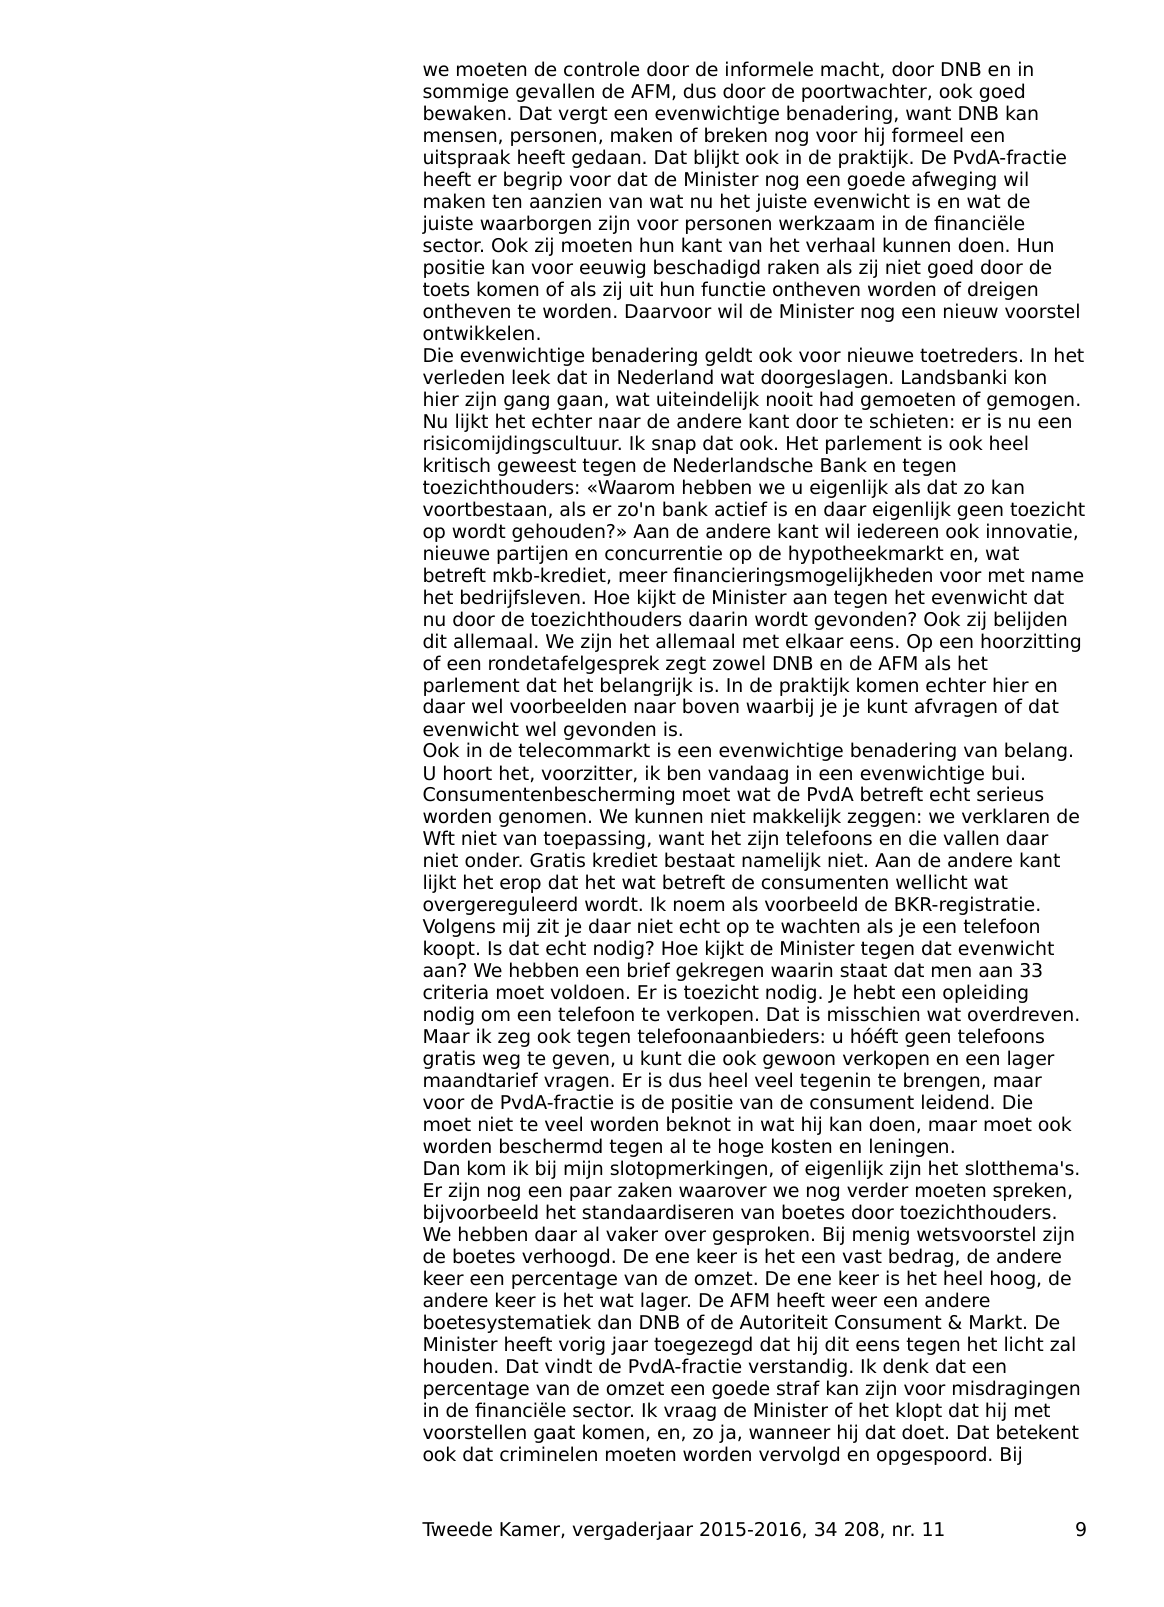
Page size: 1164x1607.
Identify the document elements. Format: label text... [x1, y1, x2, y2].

text Ook in de telecommarkt is een evenwichtige benadering van belang. U hoort het, voorzitter, ik ben vandaag in een evenwichtige bui. Consumentenbescherming moet wat de PvdA betreft echt serieus worden genomen. We kunnen niet makkelijk zeggen: we verklaren de Wft niet van toepassing, want het zijn telefoons en die vallen daar niet onder. Gratis krediet bestaat namelijk niet. Aan de andere kant lijkt het erop dat het wat betreft de consumenten wellicht wat overgereguleerd wordt. Ik noem als voorbeeld de BKR-registratie. Volgens mij zit je daar niet echt op te wachten als je een telefoon koopt. Is dat echt nodig? Hoe kijkt de Minister tegen dat evenwicht aan? We hebben een brief gekregen waarin staat dat men aan 33 criteria moet voldoen. Er is toezicht nodig. Je hebt een opleiding nodig om een telefoon te verkopen. Dat is misschien wat overdreven. Maar ik zeg ook tegen telefoonaanbieders: u hóéft geen telefoons gratis weg te geven, u kunt die ook gewoon verkopen en een lager maandtarief vragen. Er is dus heel veel tegenin te brengen, maar voor de PvdA-fractie is de positie van de consument leidend. Die moet niet te veel worden beknot in wat hij kan doen, maar moet ook worden beschermd tegen al te hoge kosten en leningen. [422, 740, 1087, 1158]
text we moeten de controle door de informele macht, door DNB en in sommige gevallen de AFM, dus door de poortwachter, ook goed bewaken. Dat vergt een evenwichtige benadering, want DNB kan mensen, personen, maken of breken nog voor hij formeel een uitspraak heeft gedaan. Dat blijkt ook in de praktijk. De PvdA-fractie heeft er begrip voor dat de Minister nog een goede afweging wil maken ten aanzien van wat nu het juiste evenwicht is en wat de juiste waarborgen zijn voor personen werkzaam in de financiële sector. Ook zij moeten hun kant van het verhaal kunnen doen. Hun positie kan voor eeuwig beschadigd raken als zij niet goed door de toets komen of als zij uit hun functie ontheven worden of dreigen ontheven te worden. Daarvoor wil de Minister nog een nieuw voorstel ontwikkelen. [422, 59, 1087, 345]
text Die evenwichtige benadering geldt ook voor nieuwe toetreders. In het verleden leek dat in Nederland wat doorgeslagen. Landsbanki kon hier zijn gang gaan, wat uiteindelijk nooit had gemoeten of gemogen. Nu lijkt het echter naar de andere kant door te schieten: er is nu een risicomijdingscultuur. Ik snap dat ook. Het parlement is ook heel kritisch geweest tegen de Nederlandsche Bank en tegen toezichthouders: «Waarom hebben we u eigenlijk als dat zo kan voortbestaan, als er zo'n bank actief is en daar eigenlijk geen toezicht op wordt gehouden?» Aan de andere kant wil iedereen ook innovatie, nieuwe partijen en concurrentie op de hypotheekmarkt en, wat betreft mkb-krediet, meer financieringsmogelijkheden voor met name het bedrijfsleven. Hoe kijkt de Minister aan tegen het evenwicht dat nu door de toezichthouders daarin wordt gevonden? Ook zij belijden dit allemaal. We zijn het allemaal met elkaar eens. Op een hoorzitting of een rondetafelgesprek zegt zowel DNB en de AFM als het parlement dat het belangrijk is. In de praktijk komen echter hier en daar wel voorbeelden naar boven waarbij je je kunt afvragen of dat evenwicht wel gevonden is. [422, 345, 1087, 740]
text Dan kom ik bij mijn slotopmerkingen, of eigenlijk zijn het slotthema's. Er zijn nog een paar zaken waarover we nog verder moeten spreken, bijvoorbeeld het standaardiseren van boetes door toezichthouders. We hebben daar al vaker over gesproken. Bij menig wetsvoorstel zijn de boetes verhoogd. De ene keer is het een vast bedrag, de andere keer een percentage van de omzet. De ene keer is het heel hoog, de andere keer is het wat lager. De AFM heeft weer een andere boetesystematiek dan DNB of de Autoriteit Consument & Markt. De Minister heeft vorig jaar toegezegd dat hij dit eens tegen het licht zal houden. Dat vindt de PvdA-fractie verstandig. Ik denk dat een percentage van de omzet een goede straf kan zijn voor misdragingen in de financiële sector. Ik vraag de Minister of het klopt dat hij met voorstellen gaat komen, en, zo ja, wanneer hij dat doet. Dat betekent ook dat criminelen moeten worden vervolgd en opgespoord. Bij [422, 1158, 1087, 1466]
